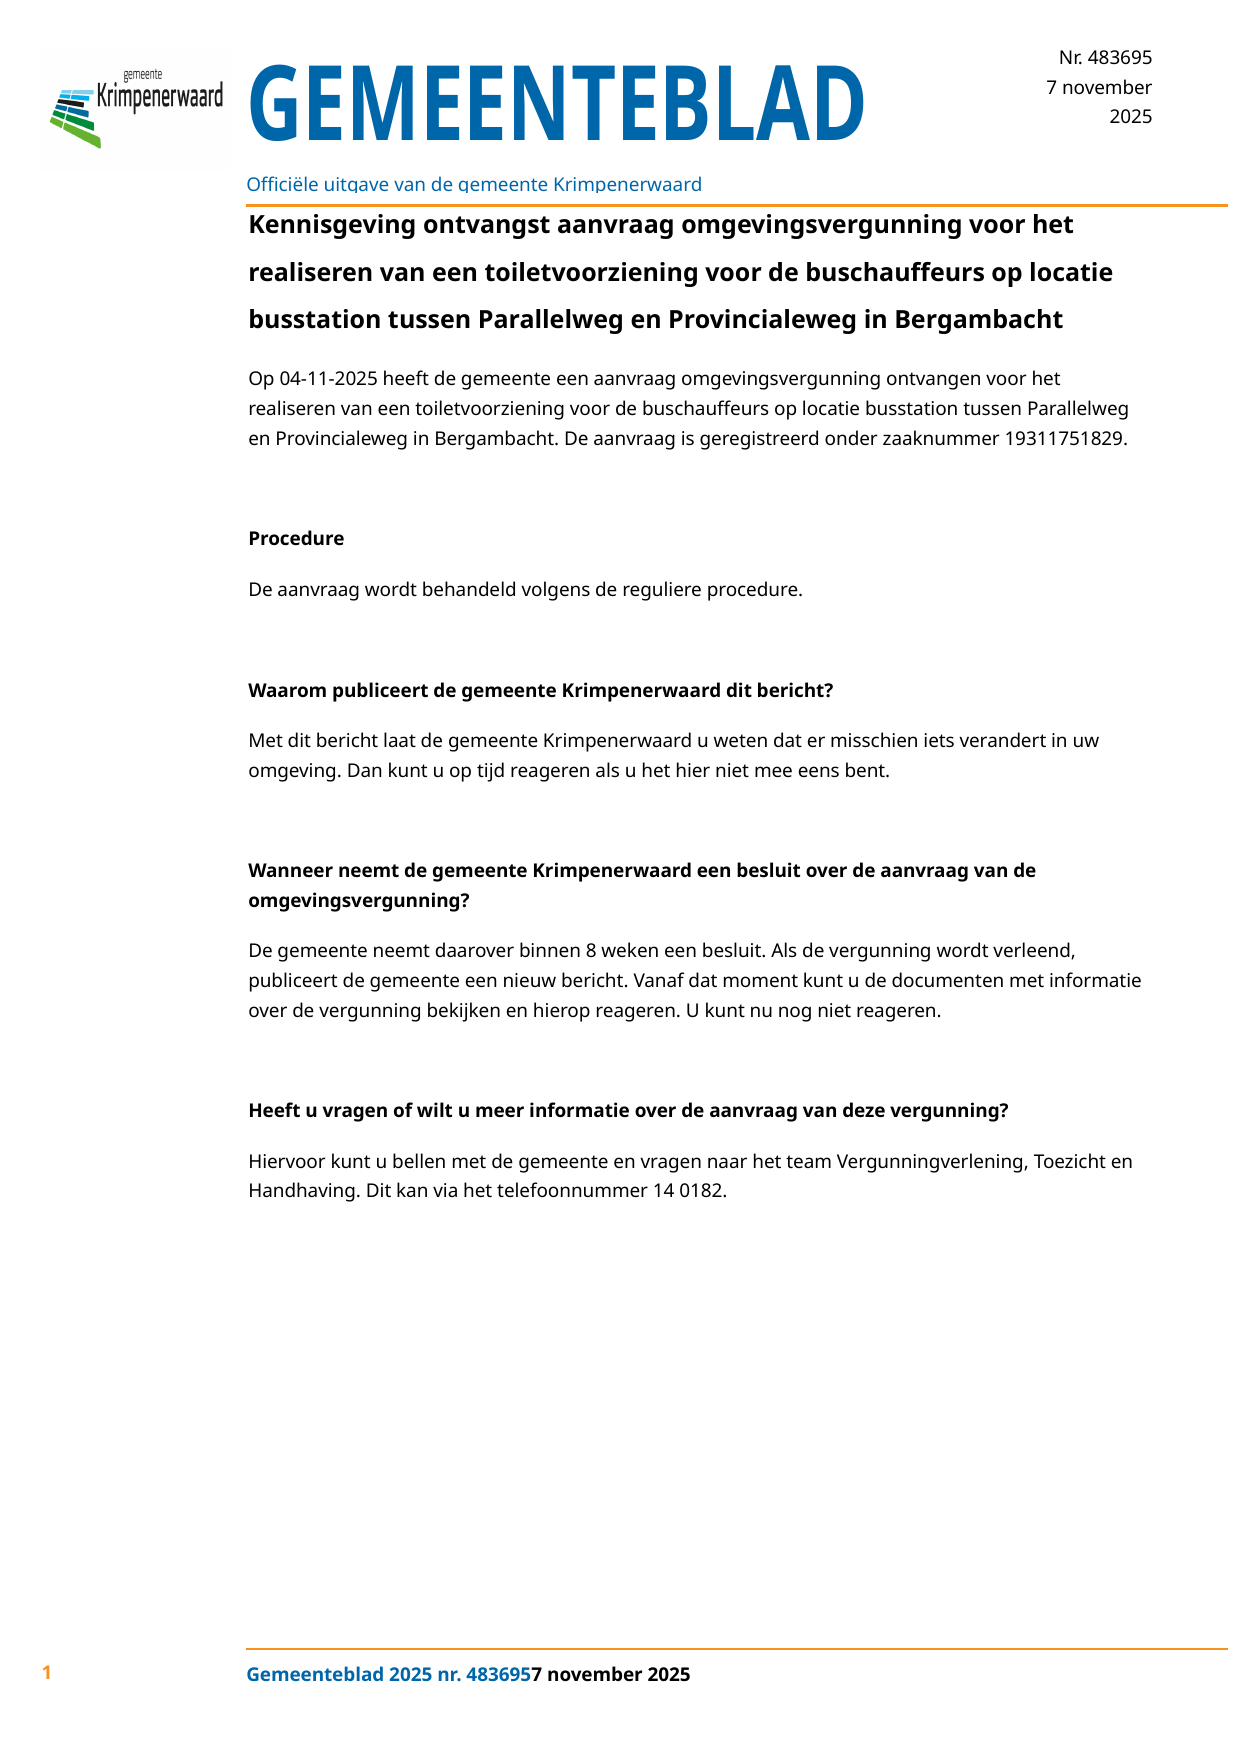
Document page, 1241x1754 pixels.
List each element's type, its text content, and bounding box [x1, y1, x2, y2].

text Hiervoor kunt u bellen met de gemeente en vragen naar het team Vergunningverlening, Toezicht en Handhaving. Dit kan via het telefoonnummer 14 0182. [248, 1148, 1152, 1203]
text Met dit bericht laat de gemeente Krimpenerwaard u weten dat er misschien iets verandert in uw omgeving. Dan kunt u op tijd reageren als u het hier niet mee eens bent. [248, 727, 1152, 782]
text Wanneer neemt de gemeente Krimpenerwaard een besluit over de aanvraag van de omgevingsvergunning? [248, 858, 1152, 913]
text Op 04-11-2025 heeft de gemeente een aanvraag omgevingsvergunning ontvangen voor het realiseren van een toiletvoorziening voor de buschauffeurs op locatie busstation tussen Parallelweg en Provincialeweg in Bergambacht. De aanvraag is geregistreerd onder zaaknummer 19311751829. [248, 366, 1152, 450]
text Procedure [248, 526, 1152, 551]
text De gemeente neemt daarover binnen 8 weken een besluit. Als de vergunning wordt verleend, publiceert de gemeente een nieuw bericht. Vanaf dat moment kunt u de documenten met informatie over de vergunning bekijken en hierop reageren. U kunt nu nog niet reageren. [248, 938, 1152, 1022]
text Heeft u vragen of wilt u meer informatie over de aanvraag van deze vergunning? [248, 1098, 1152, 1123]
picture [41, 47, 231, 172]
text Kennisgeving ontvangst aanvraag omgevingsvergunning voor het realiseren van een toiletvoorziening voor de buschauffeurs op locatie busstation tussen Parallelweg en Provincialeweg in Bergambacht [248, 207, 1152, 336]
text De aanvraag wordt behandeld volgens de reguliere procedure. [248, 576, 1152, 602]
text Waarom publiceert de gemeente Krimpenerwaard dit bericht? [248, 677, 1152, 702]
